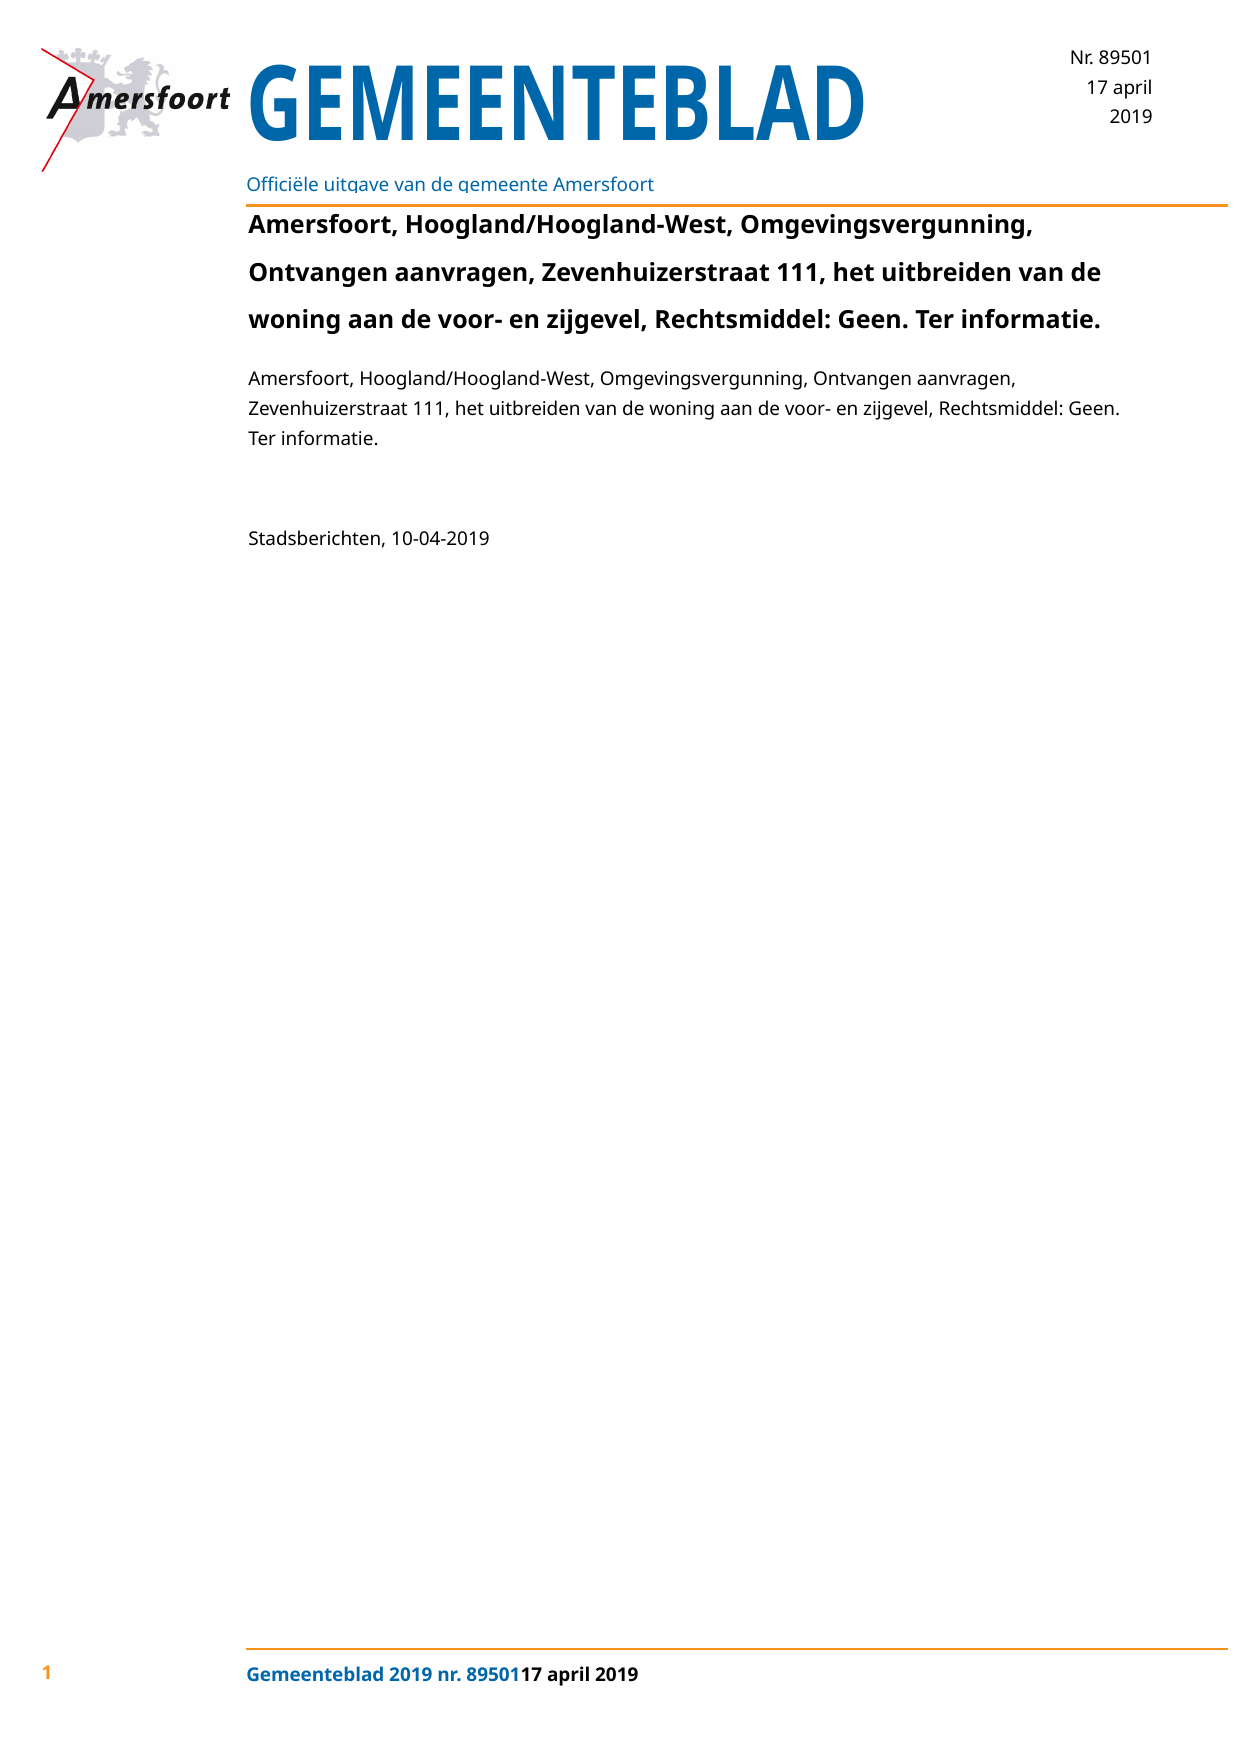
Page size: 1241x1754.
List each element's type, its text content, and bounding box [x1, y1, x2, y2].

text Amersfoort, Hoogland/Hoogland-West, Omgevingsvergunning, Ontvangen aanvragen, Zevenhuizerstraat 111, het uitbreiden van de woning aan de voor- en zijgevel, Rechtsmiddel: Geen. Ter informatie. [248, 207, 1152, 336]
picture [41, 47, 231, 172]
text Amersfoort, Hoogland/Hoogland-West, Omgevingsvergunning, Ontvangen aanvragen, Zevenhuizerstraat 111, het uitbreiden van de woning aan de voor- en zijgevel, Rechtsmiddel: Geen. Ter informatie. [248, 366, 1152, 450]
text Stadsberichten, 10-04-2019 [248, 526, 1152, 551]
